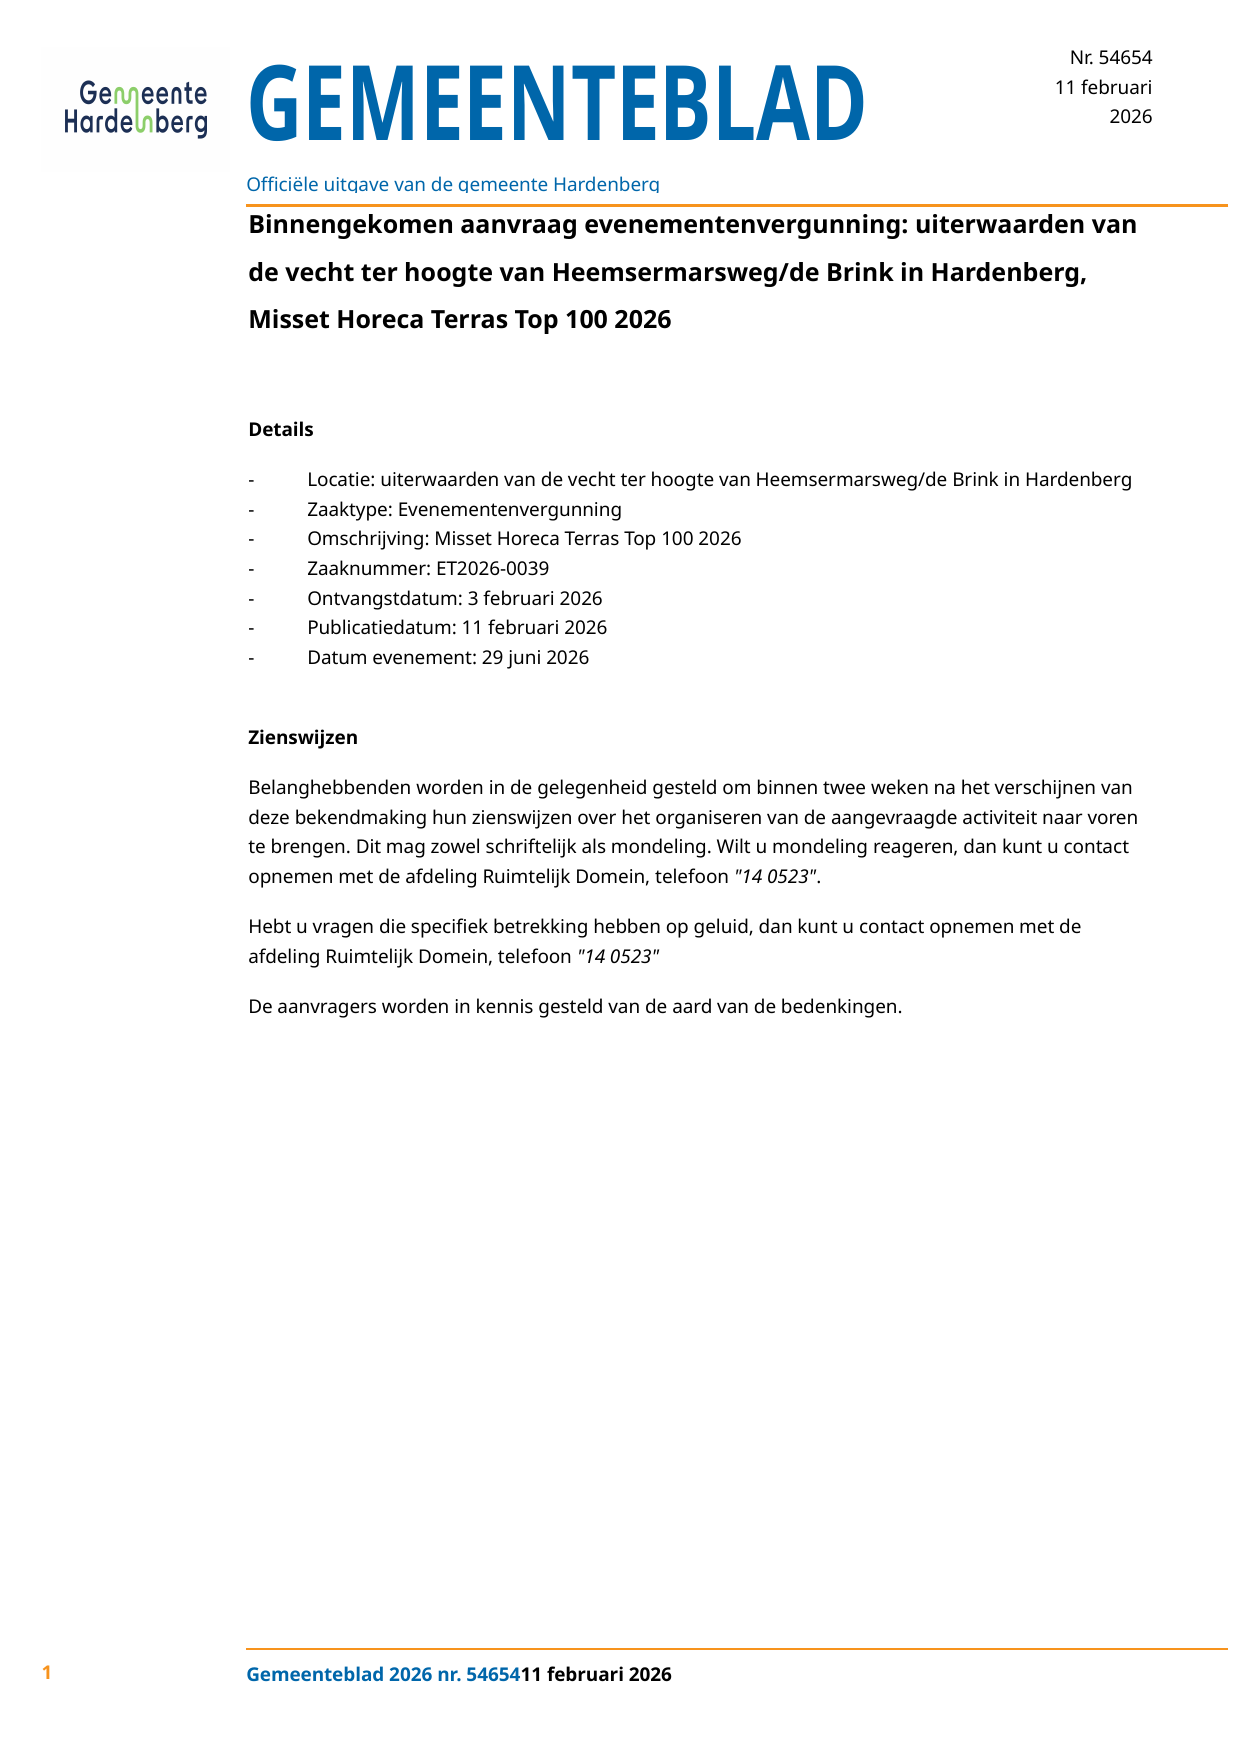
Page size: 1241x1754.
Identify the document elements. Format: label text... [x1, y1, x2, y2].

text De aanvragers worden in kennis gesteld van de aard van de bedenkingen. [248, 993, 1152, 1019]
list Datum evenement: 29 juni 2026 [248, 644, 1152, 669]
picture [41, 47, 231, 172]
list Zaaknummer: ET2026-0039 [248, 555, 1152, 581]
text Binnengekomen aanvraag evenementenvergunning: uiterwaarden van de vecht ter hoogte van Heemsermarsweg/de Brink in Hardenberg, Misset Horeca Terras Top 100 2026 [248, 207, 1152, 336]
list Locatie: uiterwaarden van de vecht ter hoogte van Heemsermarsweg/de Brink in Hardenberg [248, 466, 1152, 492]
list Zaaktype: Evenementenvergunning [248, 496, 1152, 522]
list Ontvangstdatum: 3 februari 2026 [248, 585, 1152, 610]
text Belanghebbenden worden in de gelegenheid gesteld om binnen twee weken na het verschijnen van deze bekendmaking hun zienswijzen over het organiseren van de aangevraagde activiteit naar voren te brengen. Dit mag zowel schriftelijk als mondeling. Wilt u mondeling reageren, dan kunt u contact opnemen met de afdeling Ruimtelijk Domein, telefoon "14 0523". [248, 774, 1152, 889]
list Omschrijving: Misset Horeca Terras Top 100 2026 [248, 526, 1152, 551]
list Publicatiedatum: 11 februari 2026 [248, 614, 1152, 640]
text Details [248, 416, 1152, 442]
text Hebt u vragen die specifiek betrekking hebben op geluid, dan kunt u contact opnemen met de afdeling Ruimtelijk Domein, telefoon "14 0523" [248, 913, 1152, 969]
text Zienswijzen [248, 724, 1152, 749]
